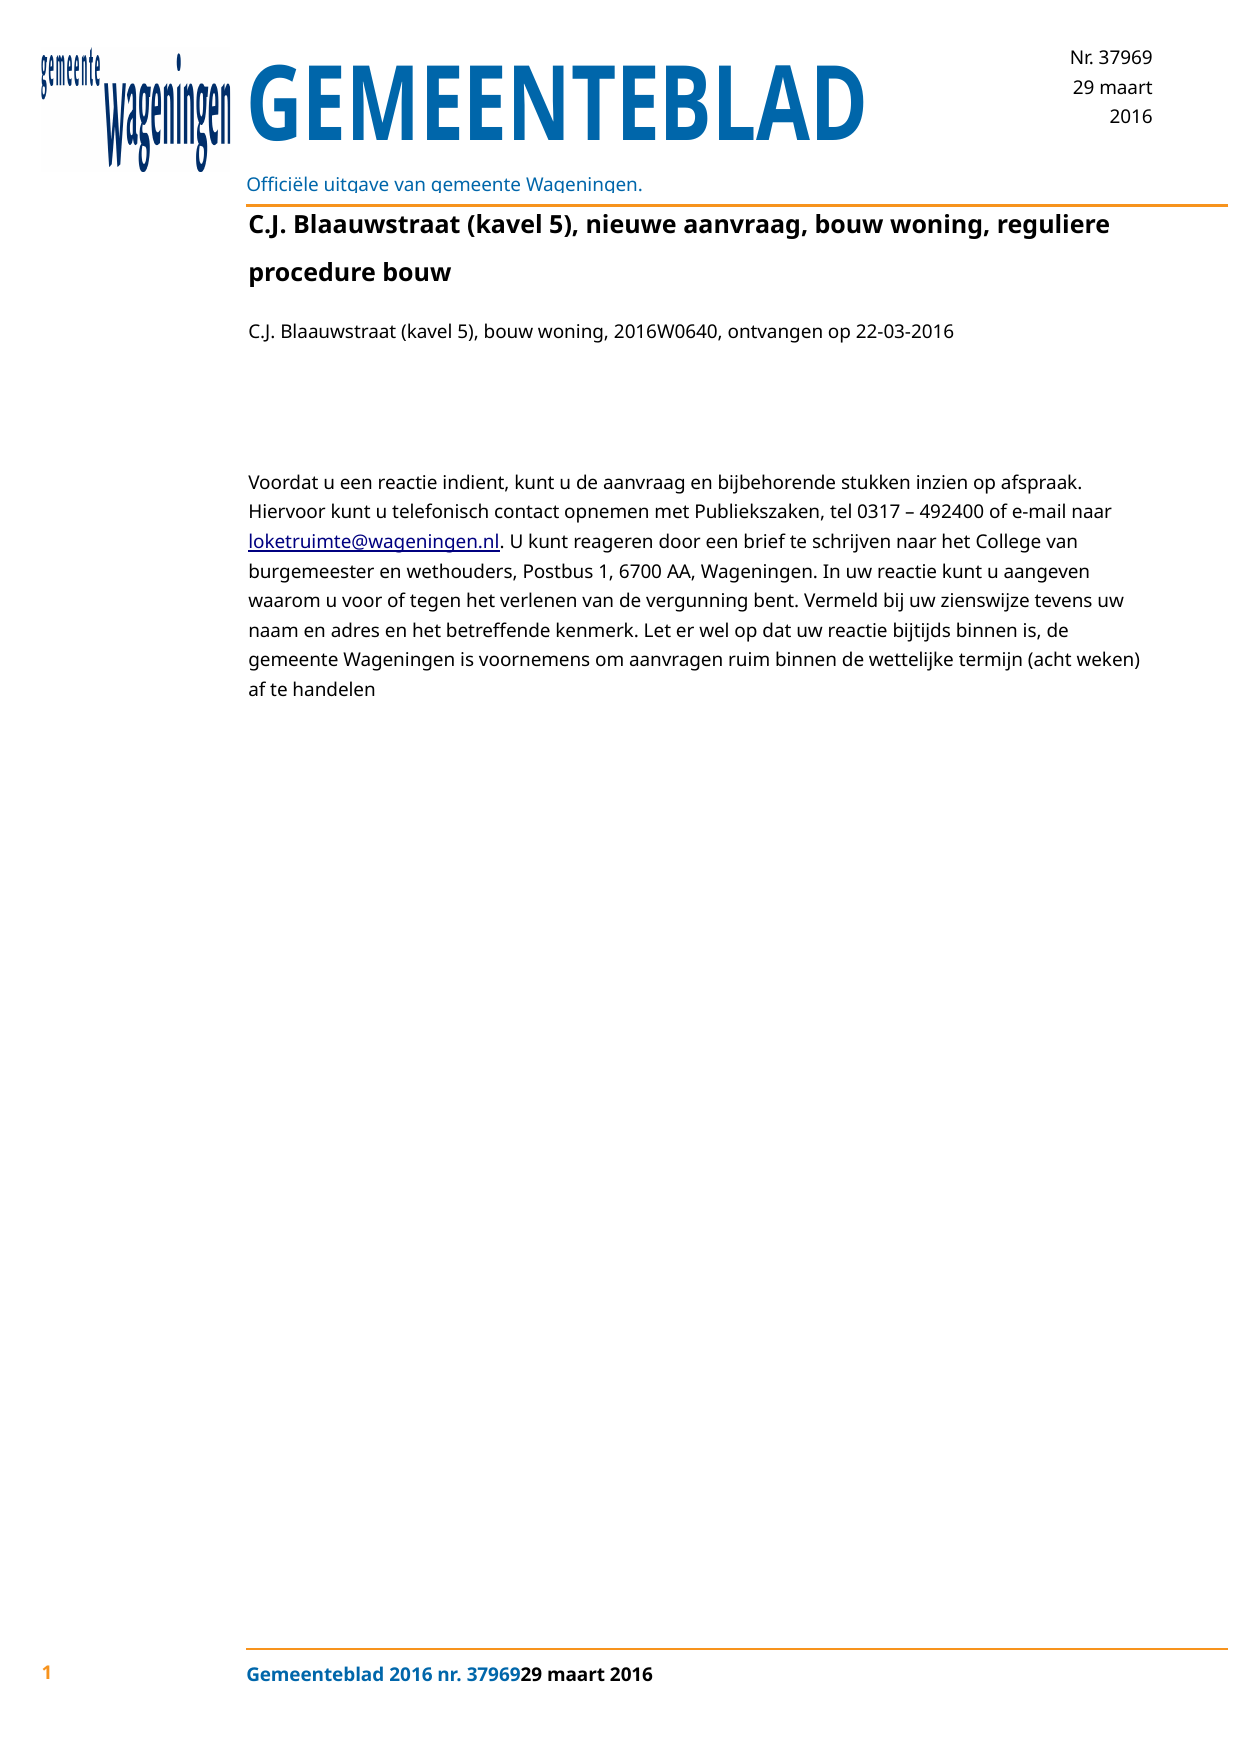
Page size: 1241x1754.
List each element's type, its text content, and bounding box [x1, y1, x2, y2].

picture [41, 47, 231, 172]
text Voordat u een reactie indient, kunt u de aanvraag en bijbehorende stukken inzien op afspraak. Hiervoor kunt u telefonisch contact opnemen met Publiekszaken, tel 0317 – 492400 of e-mail naar loketruimte@wageningen.nl. U kunt reageren door een brief te schrijven naar het College van burgemeester en wethouders, Postbus 1, 6700 AA, Wageningen. In uw reactie kunt u aangeven waarom u voor of tegen het verlenen van de vergunning bent. Vermeld bij uw zienswijze tevens uw naam en adres en het betreffende kenmerk. Let er wel op dat uw reactie bijtijds binnen is, de gemeente Wageningen is voornemens om aanvragen ruim binnen de wettelijke termijn (acht weken) af te handelen [248, 469, 1152, 702]
text C.J. Blaauwstraat (kavel 5), bouw woning, 2016W0640, ontvangen op 22-03-2016 [248, 318, 1152, 344]
text C.J. Blaauwstraat (kavel 5), nieuwe aanvraag, bouw woning, reguliere procedure bouw [248, 207, 1152, 288]
